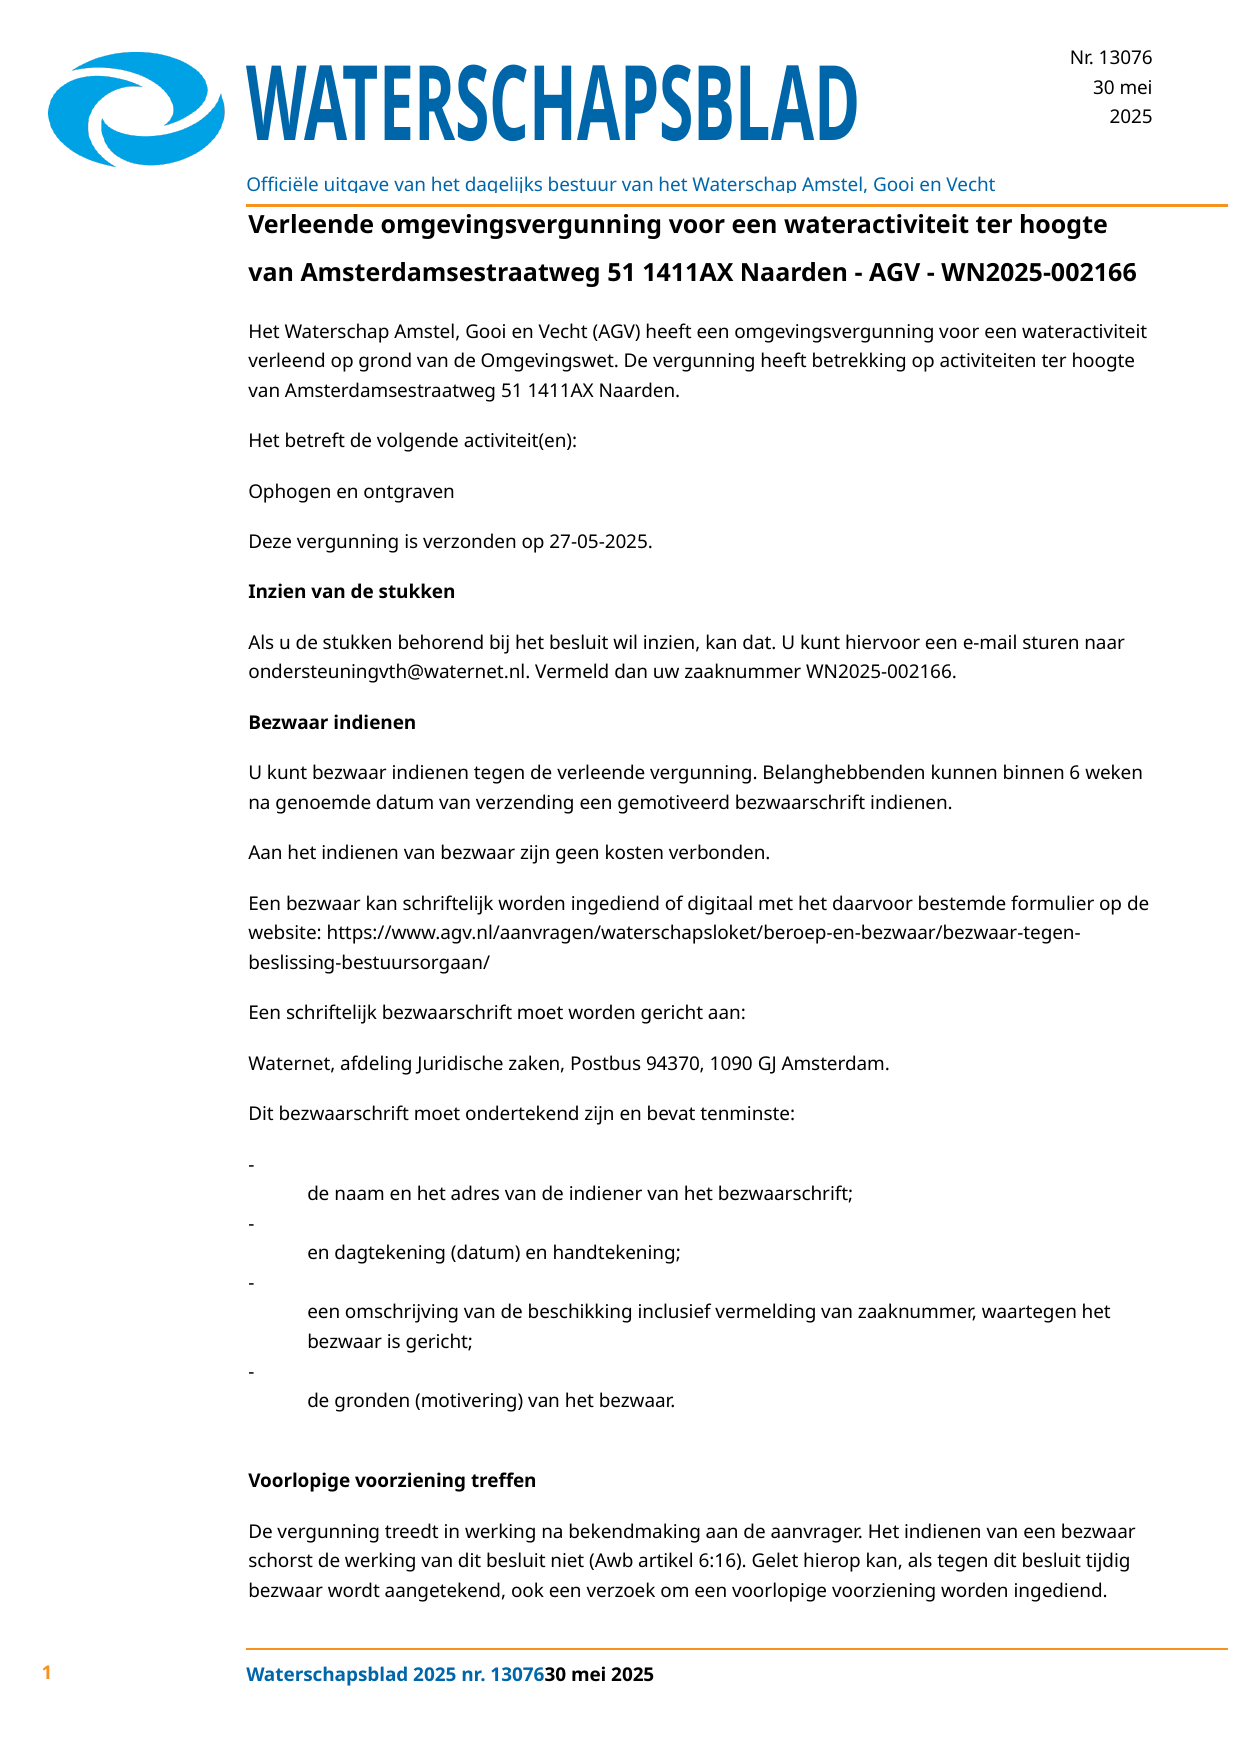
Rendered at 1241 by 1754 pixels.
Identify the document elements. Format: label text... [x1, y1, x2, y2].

text Als u de stukken behorend bij het besluit wil inzien, kan dat. U kunt hiervoor een e-mail sturen naar ondersteuningvth@waternet.nl. Vermeld dan uw zaaknummer WN2025-002166. [248, 629, 1152, 684]
text Een schriftelijk bezwaarschrift moet worden gericht aan: [248, 999, 1152, 1025]
list de gronden (motivering) van het bezwaar. [248, 1387, 1152, 1413]
text Het Waterschap Amstel, Gooi en Vecht (AGV) heeft een omgevingsvergunning voor een wateractiviteit verleend op grond van de Omgevingswet. De vergunning heeft betrekking op activiteiten ter hoogte van Amsterdamsestraatweg 51 1411AX Naarden. [248, 318, 1152, 403]
text Dit bezwaarschrift moet ondertekend zijn en bevat tenminste: [248, 1100, 1152, 1126]
text Ophogen en ontgraven [248, 478, 1152, 504]
text Voorlopige voorziening treffen [248, 1467, 1152, 1493]
text De vergunning treedt in werking na bekendmaking aan de aanvrager. Het indienen van een bezwaar schorst de werking van dit besluit niet (Awb artikel 6:16). Gelet hierop kan, als tegen dit besluit tijdig bezwaar wordt aangetekend, ook een verzoek om een voorlopige voorziening worden ingediend. [248, 1518, 1152, 1603]
text Een bezwaar kan schriftelijk worden ingediend of digitaal met het daarvoor bestemde formulier op de website: https://www.agv.nl/aanvragen/waterschapsloket/beroep-en-bezwaar/bezwaar-tegen-beslissing-bestuursorgaan/ [248, 890, 1152, 975]
list en dagtekening (datum) en handtekening; [248, 1239, 1152, 1265]
text Verleende omgevingsvergunning voor een wateractiviteit ter hoogte van Amsterdamsestraatweg 51 1411AX Naarden - AGV - WN2025-002166 [248, 207, 1152, 288]
text Waternet, afdeling Juridische zaken, Postbus 94370, 1090 GJ Amsterdam. [248, 1050, 1152, 1076]
list een omschrijving van de beschikking inclusief vermelding van zaaknummer, waartegen het bezwaar is gericht; [248, 1299, 1152, 1354]
text U kunt bezwaar indienen tegen de verleende vergunning. Belanghebbenden kunnen binnen 6 weken na genoemde datum van verzending een gemotiveerd bezwaarschrift indienen. [248, 759, 1152, 815]
text Het betreft de volgende activiteit(en): [248, 427, 1152, 453]
picture [41, 47, 231, 172]
text Bezwaar indienen [248, 709, 1152, 735]
text Inzien van de stukken [248, 579, 1152, 604]
list de naam en het adres van de indiener van het bezwaarschrift; [248, 1180, 1152, 1206]
text Deze vergunning is verzonden op 27-05-2025. [248, 528, 1152, 554]
text Aan het indienen van bezwaar zijn geen kosten verbonden. [248, 839, 1152, 865]
